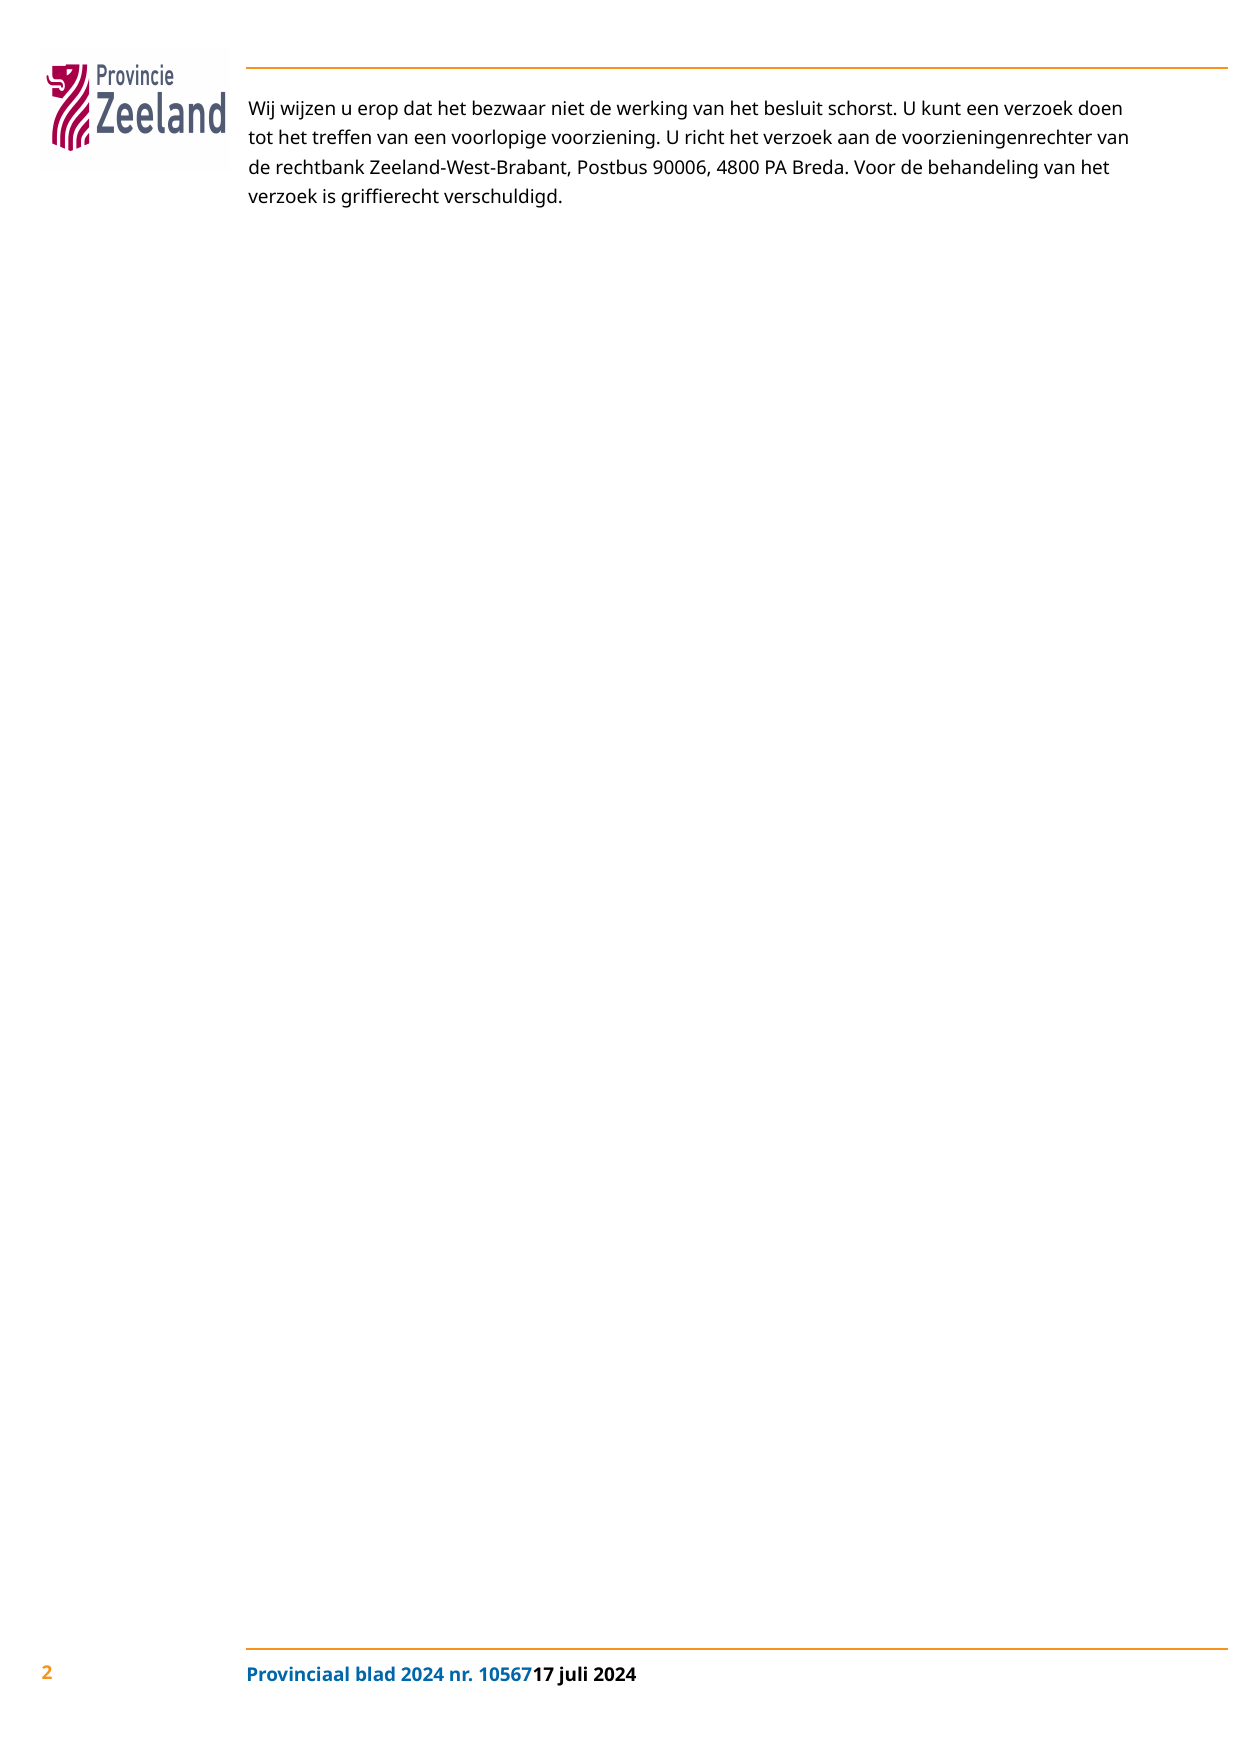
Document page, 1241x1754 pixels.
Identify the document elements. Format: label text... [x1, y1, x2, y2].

picture [41, 47, 231, 172]
text Wij wijzen u erop dat het bezwaar niet de werking van het besluit schorst. U kunt een verzoek doen tot het treffen van een voorlopige voorziening. U richt het verzoek aan de voorzieningenrechter van de rechtbank Zeeland-West-Brabant, Postbus 90006, 4800 PA Breda. Voor de behandeling van het verzoek is griffierecht verschuldigd. [248, 95, 1152, 209]
